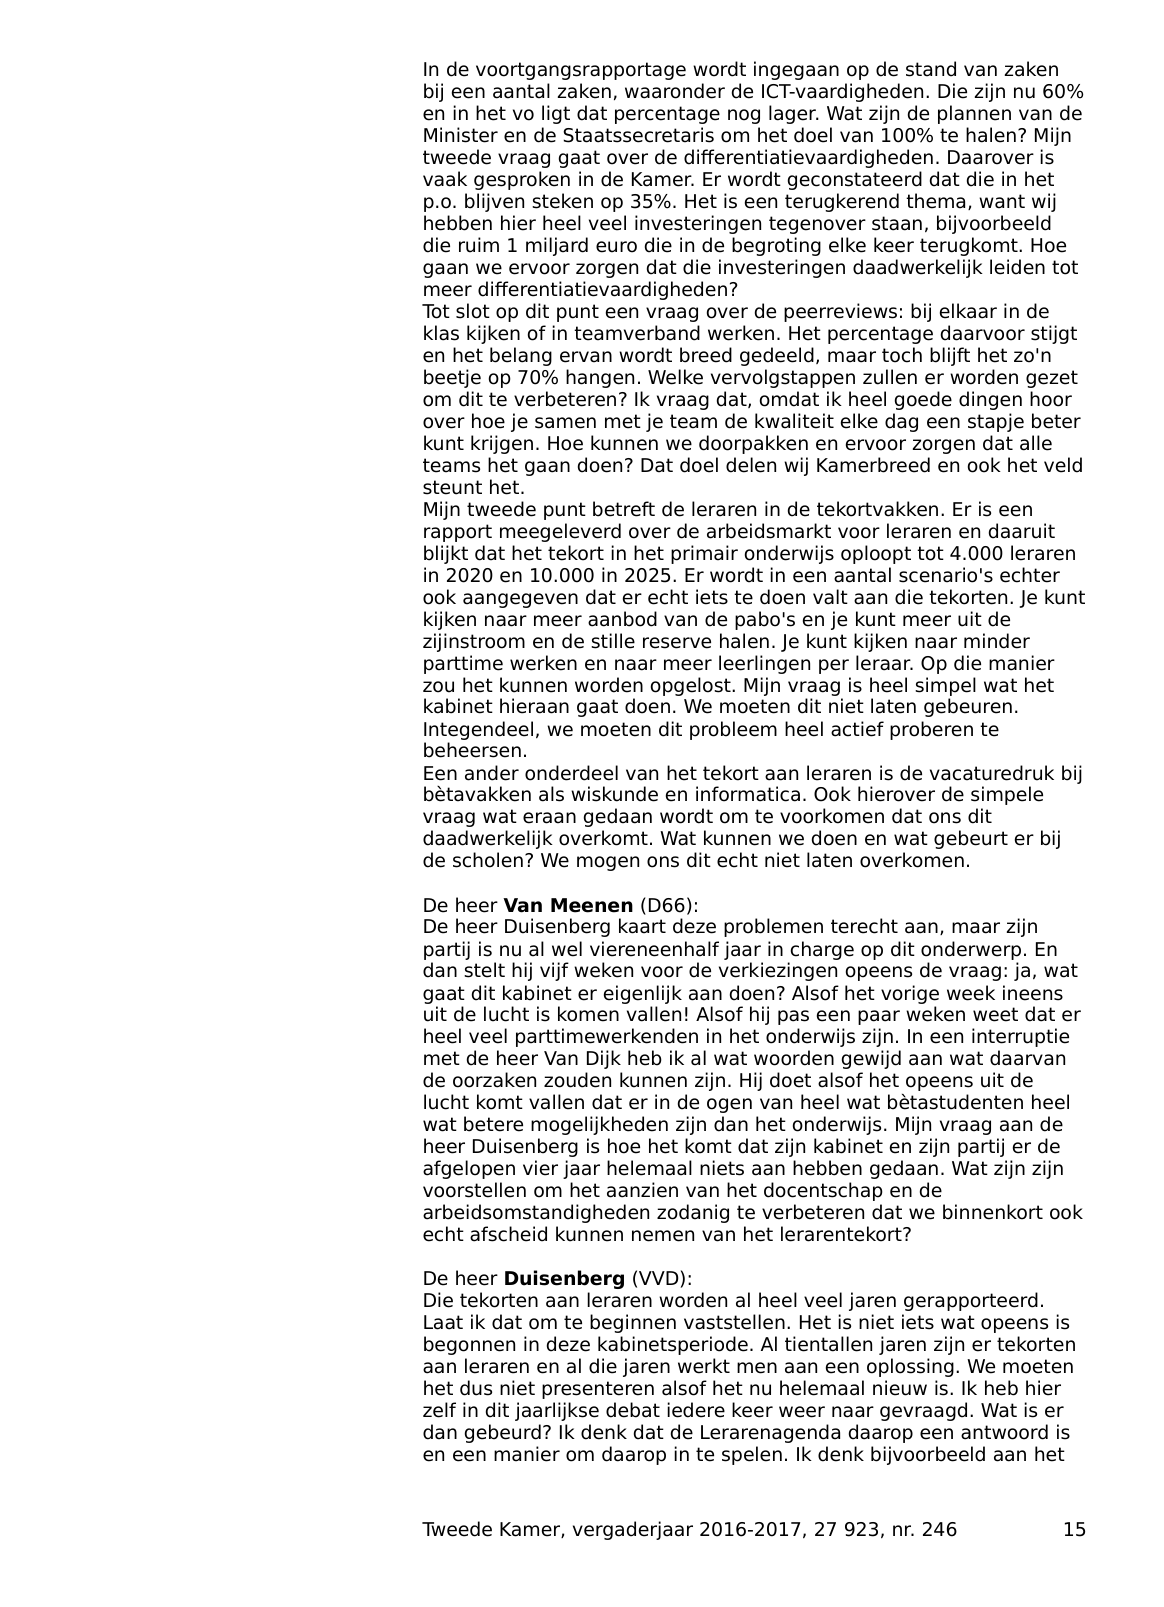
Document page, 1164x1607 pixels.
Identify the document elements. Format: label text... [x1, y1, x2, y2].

text Een ander onderdeel van het tekort aan leraren is de vacaturedruk bij bètavakken als wiskunde en informatica. Ook hierover de simpele vraag wat eraan gedaan wordt om te voorkomen dat ons dit daadwerkelijk overkomt. Wat kunnen we doen en wat gebeurt er bij de scholen? We mogen ons dit echt niet laten overkomen. [422, 762, 1087, 872]
text Die tekorten aan leraren worden al heel veel jaren gerapporteerd. Laat ik dat om te beginnen vaststellen. Het is niet iets wat opeens is begonnen in deze kabinetsperiode. Al tientallen jaren zijn er tekorten aan leraren en al die jaren werkt men aan een oplossing. We moeten het dus niet presenteren alsof het nu helemaal nieuw is. Ik heb hier zelf in dit jaarlijkse debat iedere keer weer naar gevraagd. Wat is er dan gebeurd? Ik denk dat de Lerarenagenda daarop een antwoord is en een manier om daarop in te spelen. Ik denk bijvoorbeeld aan het [422, 1290, 1087, 1466]
text De heer Duisenberg kaart deze problemen terecht aan, maar zijn partij is nu al wel viereneenhalf jaar in charge op dit onderwerp. En dan stelt hij vijf weken voor de verkiezingen opeens de vraag: ja, wat gaat dit kabinet er eigenlijk aan doen? Alsof het vorige week ineens uit de lucht is komen vallen! Alsof hij pas een paar weken weet dat er heel veel parttimewerkenden in het onderwijs zijn. In een interruptie met de heer Van Dijk heb ik al wat woorden gewijd aan wat daarvan de oorzaken zouden kunnen zijn. Hij doet alsof het opeens uit de lucht komt vallen dat er in de ogen van heel wat bètastudenten heel wat betere mogelijkheden zijn dan het onderwijs. Mijn vraag aan de heer Duisenberg is hoe het komt dat zijn kabinet en zijn partij er de afgelopen vier jaar helemaal niets aan hebben gedaan. Wat zijn zijn voorstellen om het aanzien van het docentschap en de arbeidsomstandigheden zodanig te verbeteren dat we binnenkort ook echt afscheid kunnen nemen van het lerarentekort? [422, 916, 1087, 1246]
text In de voortgangsrapportage wordt ingegaan op de stand van zaken bij een aantal zaken, waaronder de ICT-vaardigheden. Die zijn nu 60% en in het vo ligt dat percentage nog lager. Wat zijn de plannen van de Minister en de Staatssecretaris om het doel van 100% te halen? Mijn tweede vraag gaat over de differentiatievaardigheden. Daarover is vaak gesproken in de Kamer. Er wordt geconstateerd dat die in het p.o. blijven steken op 35%. Het is een terugkerend thema, want wij hebben hier heel veel investeringen tegenover staan, bijvoorbeeld die ruim 1 miljard euro die in de begroting elke keer terugkomt. Hoe gaan we ervoor zorgen dat die investeringen daadwerkelijk leiden tot meer differentiatievaardigheden? [422, 59, 1087, 301]
text Mijn tweede punt betreft de leraren in de tekortvakken. Er is een rapport meegeleverd over de arbeidsmarkt voor leraren en daaruit blijkt dat het tekort in het primair onderwijs oploopt tot 4.000 leraren in 2020 en 10.000 in 2025. Er wordt in een aantal scenario's echter ook aangegeven dat er echt iets te doen valt aan die tekorten. Je kunt kijken naar meer aanbod van de pabo's en je kunt meer uit de zijinstroom en de stille reserve halen. Je kunt kijken naar minder parttime werken en naar meer leerlingen per leraar. Op die manier zou het kunnen worden opgelost. Mijn vraag is heel simpel wat het kabinet hieraan gaat doen. We moeten dit niet laten gebeuren. Integendeel, we moeten dit probleem heel actief proberen te beheersen. [422, 499, 1087, 762]
text De heer Van Meenen (D66): [422, 894, 1087, 916]
text De heer Duisenberg (VVD): [422, 1268, 1087, 1290]
text Tot slot op dit punt een vraag over de peerreviews: bij elkaar in de klas kijken of in teamverband werken. Het percentage daarvoor stijgt en het belang ervan wordt breed gedeeld, maar toch blijft het zo'n beetje op 70% hangen. Welke vervolgstappen zullen er worden gezet om dit te verbeteren? Ik vraag dat, omdat ik heel goede dingen hoor over hoe je samen met je team de kwaliteit elke dag een stapje beter kunt krijgen. Hoe kunnen we doorpakken en ervoor zorgen dat alle teams het gaan doen? Dat doel delen wij Kamerbreed en ook het veld steunt het. [422, 301, 1087, 499]
